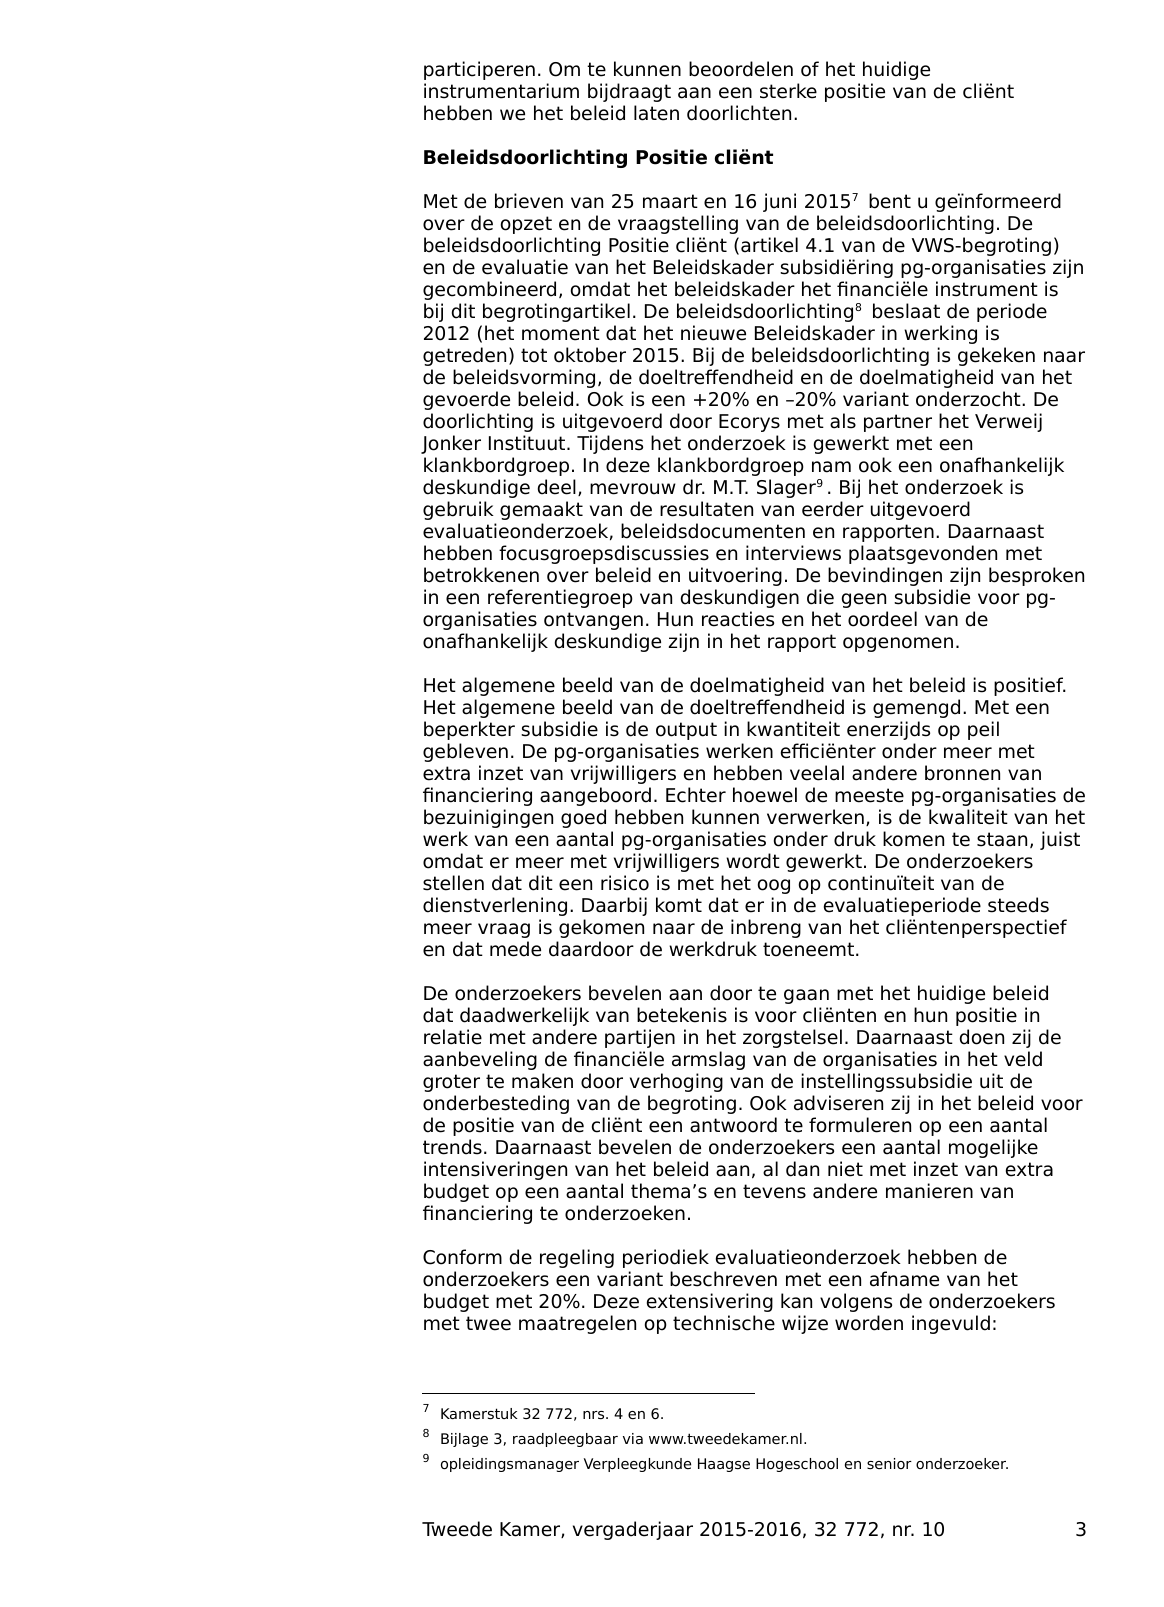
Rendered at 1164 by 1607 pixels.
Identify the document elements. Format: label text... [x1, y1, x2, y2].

text Met de brieven van 25 maart en 16 juni 2015 bent u geïnformeerd over de opzet en de vraagstelling van de beleidsdoorlichting. De beleidsdoorlichting Positie cliënt (artikel 4.1 van de VWS-begroting) en de evaluatie van het Beleidskader subsidiëring pg-organisaties zijn gecombineerd, omdat het beleidskader het financiële instrument is bij dit begrotingartikel. De beleidsdoorlichting beslaat de periode 2012 (het moment dat het nieuwe Beleidskader in werking is getreden) tot oktober 2015. Bij de beleidsdoorlichting is gekeken naar de beleidsvorming, de doeltreffendheid en de doelmatigheid van het gevoerde beleid. Ook is een +20% en –20% variant onderzocht. De doorlichting is uitgevoerd door Ecorys met als partner het Verweij Jonker Instituut. Tijdens het onderzoek is gewerkt met een klankbordgroep. In deze klankbordgroep nam ook een onafhankelijk deskundige deel, mevrouw dr. M.T. Slager. Bij het onderzoek is gebruik gemaakt van de resultaten van eerder uitgevoerd evaluatieonderzoek, beleidsdocumenten en rapporten. Daarnaast hebben focusgroepsdiscussies en interviews plaatsgevonden met betrokkenen over beleid en uitvoering. De bevindingen zijn besproken in een referentiegroep van deskundigen die geen subsidie voor pg-organisaties ontvangen. Hun reacties en het oordeel van de onafhankelijk deskundige zijn in het rapport opgenomen. [422, 191, 1087, 653]
text Het algemene beeld van de doelmatigheid van het beleid is positief. Het algemene beeld van de doeltreffendheid is gemengd. Met een beperkter subsidie is de output in kwantiteit enerzijds op peil gebleven. De pg-organisaties werken efficiënter onder meer met extra inzet van vrijwilligers en hebben veelal andere bronnen van financiering aangeboord. Echter hoewel de meeste pg-organisaties de bezuinigingen goed hebben kunnen verwerken, is de kwaliteit van het werk van een aantal pg-organisaties onder druk komen te staan, juist omdat er meer met vrijwilligers wordt gewerkt. De onderzoekers stellen dat dit een risico is met het oog op continuïteit van de dienstverlening. Daarbij komt dat er in de evaluatieperiode steeds meer vraag is gekomen naar de inbreng van het cliëntenperspectief en dat mede daardoor de werkdruk toeneemt. [422, 675, 1087, 961]
text Conform de regeling periodiek evaluatieonderzoek hebben de onderzoekers een variant beschreven met een afname van het budget met 20%. Deze extensivering kan volgens de onderzoekers met twee maatregelen op technische wijze worden ingevuld: [422, 1247, 1087, 1335]
text participeren. Om te kunnen beoordelen of het huidige instrumentarium bijdraagt aan een sterke positie van de cliënt hebben we het beleid laten doorlichten. [422, 59, 1087, 125]
subtitle Beleidsdoorlichting Positie cliënt [422, 147, 1087, 169]
text opleidingsmanager Verpleegkunde Haagse Hogeschool en senior onderzoeker. [422, 1452, 1087, 1474]
text Bijlage 3, raadpleegbaar via www.tweedekamer.nl. [422, 1427, 1087, 1449]
text Kamerstuk 32 772, nrs. 4 en 6. [422, 1402, 1087, 1424]
text De onderzoekers bevelen aan door te gaan met het huidige beleid dat daadwerkelijk van betekenis is voor cliënten en hun positie in relatie met andere partijen in het zorgstelsel. Daarnaast doen zij de aanbeveling de financiële armslag van de organisaties in het veld groter te maken door verhoging van de instellingssubsidie uit de onderbesteding van de begroting. Ook adviseren zij in het beleid voor de positie van de cliënt een antwoord te formuleren op een aantal trends. Daarnaast bevelen de onderzoekers een aantal mogelijke intensiveringen van het beleid aan, al dan niet met inzet van extra budget op een aantal thema’s en tevens andere manieren van financiering te onderzoeken. [422, 983, 1087, 1225]
